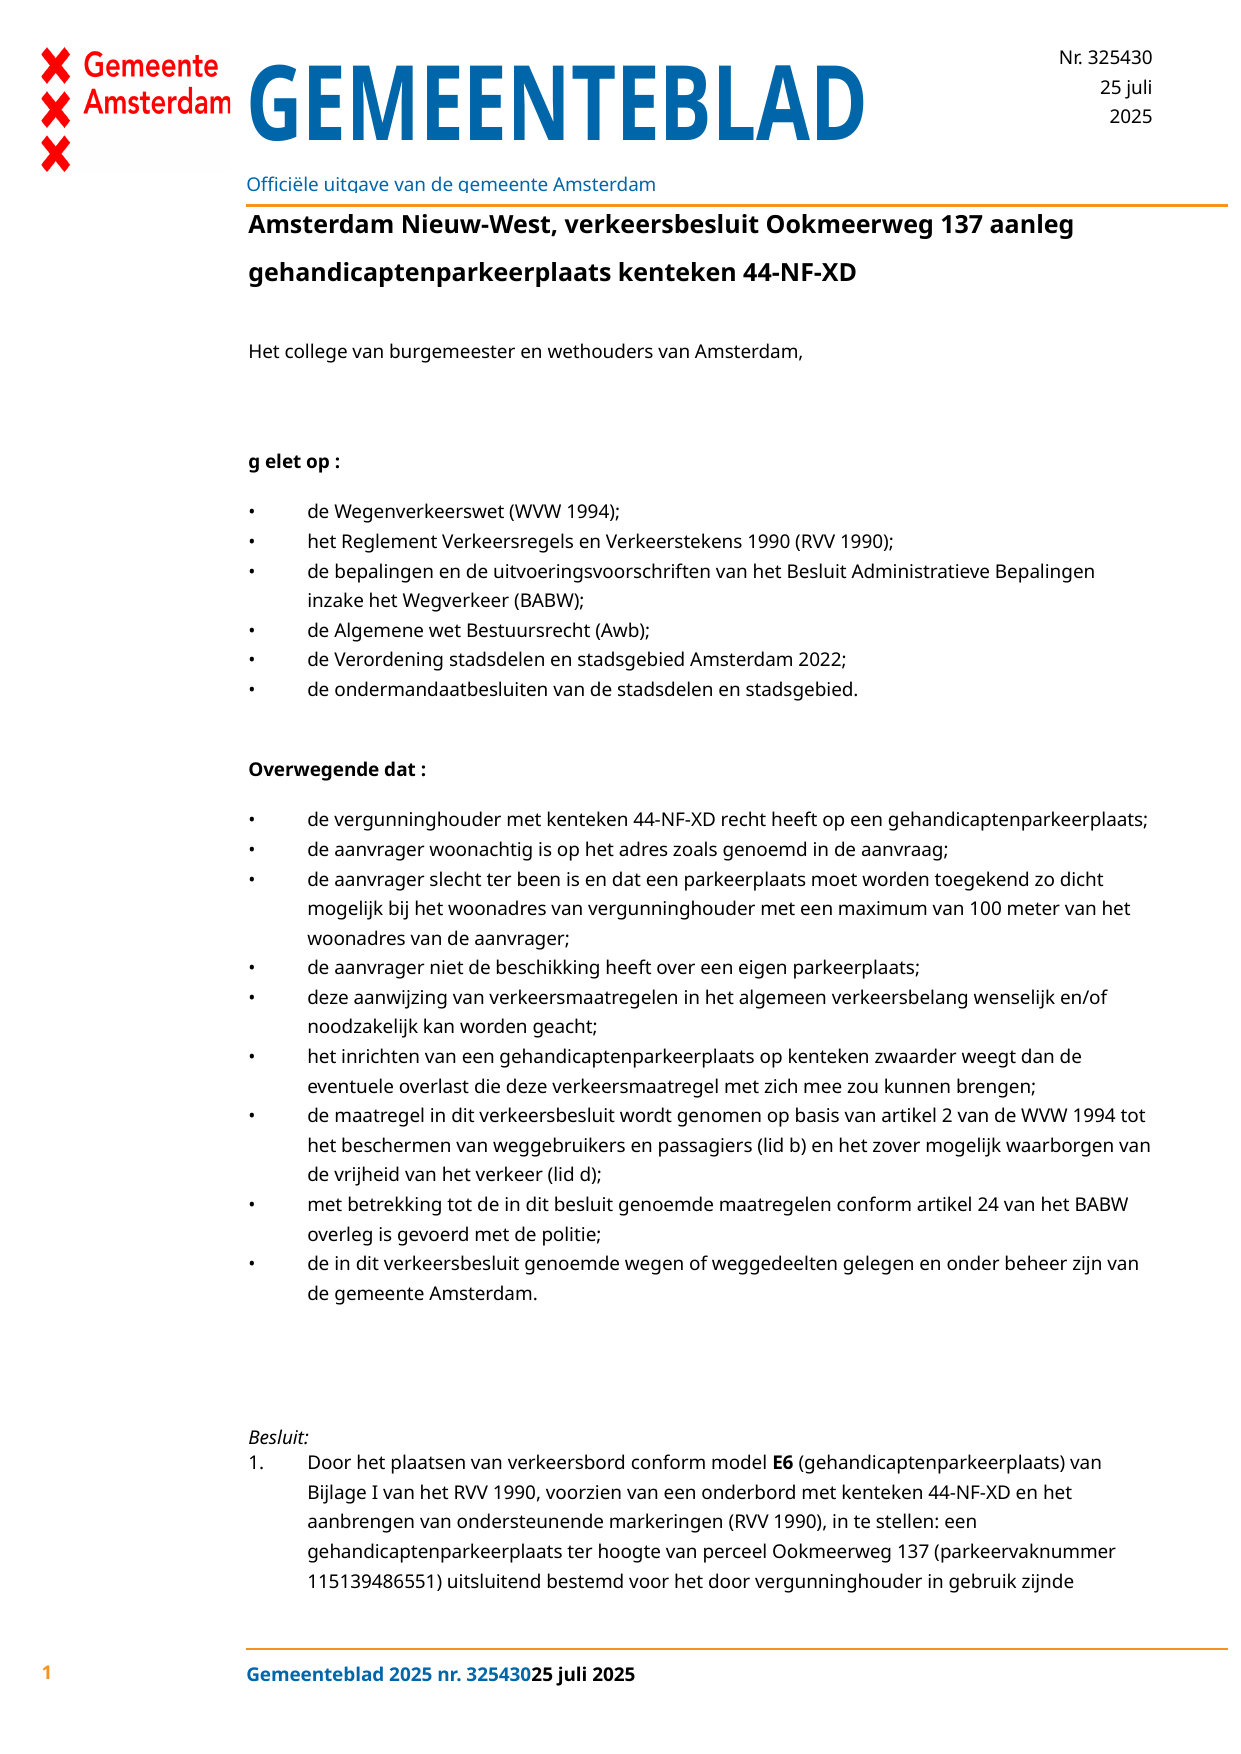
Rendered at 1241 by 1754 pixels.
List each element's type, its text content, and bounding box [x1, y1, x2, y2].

list de Verordening stadsdelen en stadsgebied Amsterdam 2022; [248, 647, 1152, 672]
list de vergunninghouder met kenteken 44-NF-XD recht heeft op een gehandicaptenparkeerplaats; [248, 807, 1152, 832]
text g elet op : [248, 448, 1152, 474]
list de aanvrager slecht ter been is en dat een parkeerplaats moet worden toegekend zo dicht mogelijk bij het woonadres van vergunninghouder met een maximum van 100 meter van het woonadres van de aanvrager; [248, 866, 1152, 951]
list het Reglement Verkeersregels en Verkeerstekens 1990 (RVV 1990); [248, 528, 1152, 554]
picture [41, 47, 231, 172]
text Amsterdam Nieuw-West, verkeersbesluit Ookmeerweg 137 aanleg gehandicaptenparkeerplaats kenteken 44-NF-XD [248, 207, 1152, 288]
list de Algemene wet Bestuursrecht (Awb); [248, 617, 1152, 643]
text Overwegende dat : [248, 756, 1152, 782]
list de aanvrager niet de beschikking heeft over een eigen parkeerplaats; [248, 954, 1152, 980]
list Door het plaatsen van verkeersbord conform model E6 (gehandicaptenparkeerplaats) van Bijlage I van het RVV 1990, voorzien van een onderbord met kenteken 44-NF-XD en het aanbrengen van ondersteunende markeringen (RVV 1990), in te stellen: een gehandicaptenparkeerplaats ter hoogte van perceel Ookmeerweg 137 (parkeervaknummer 115139486551) uitsluitend bestemd voor het door vergunninghouder in gebruik zijnde [248, 1449, 1152, 1594]
list de ondermandaatbesluiten van de stadsdelen en stadsgebied. [248, 676, 1152, 702]
list het inrichten van een gehandicaptenparkeerplaats op kenteken zwaarder weegt dan de eventuele overlast die deze verkeersmaatregel met zich mee zou kunnen brengen; [248, 1043, 1152, 1098]
list de maatregel in dit verkeersbesluit wordt genomen op basis van artikel 2 van de WVW 1994 tot het beschermen van weggebruikers en passagiers (lid b) en het zover mogelijk waarborgen van de vrijheid van het verkeer (lid d); [248, 1102, 1152, 1187]
list met betrekking tot de in dit besluit genoemde maatregelen conform artikel 24 van het BABW overleg is gevoerd met de politie; [248, 1191, 1152, 1246]
text Besluit: [248, 1424, 1152, 1449]
list de Wegenverkeerswet (WVW 1994); [248, 499, 1152, 524]
list de aanvrager woonachtig is op het adres zoals genoemd in de aanvraag; [248, 836, 1152, 862]
text Het college van burgemeester en wethouders van Amsterdam, [248, 339, 1152, 364]
list de bepalingen en de uitvoeringsvoorschriften van het Besluit Administratieve Bepalingen inzake het Wegverkeer (BABW); [248, 558, 1152, 613]
list de in dit verkeersbesluit genoemde wegen of weggedeelten gelegen en onder beheer zijn van de gemeente Amsterdam. [248, 1250, 1152, 1306]
list deze aanwijzing van verkeersmaatregelen in het algemeen verkeersbelang wenselijk en/of noodzakelijk kan worden geacht; [248, 984, 1152, 1039]
